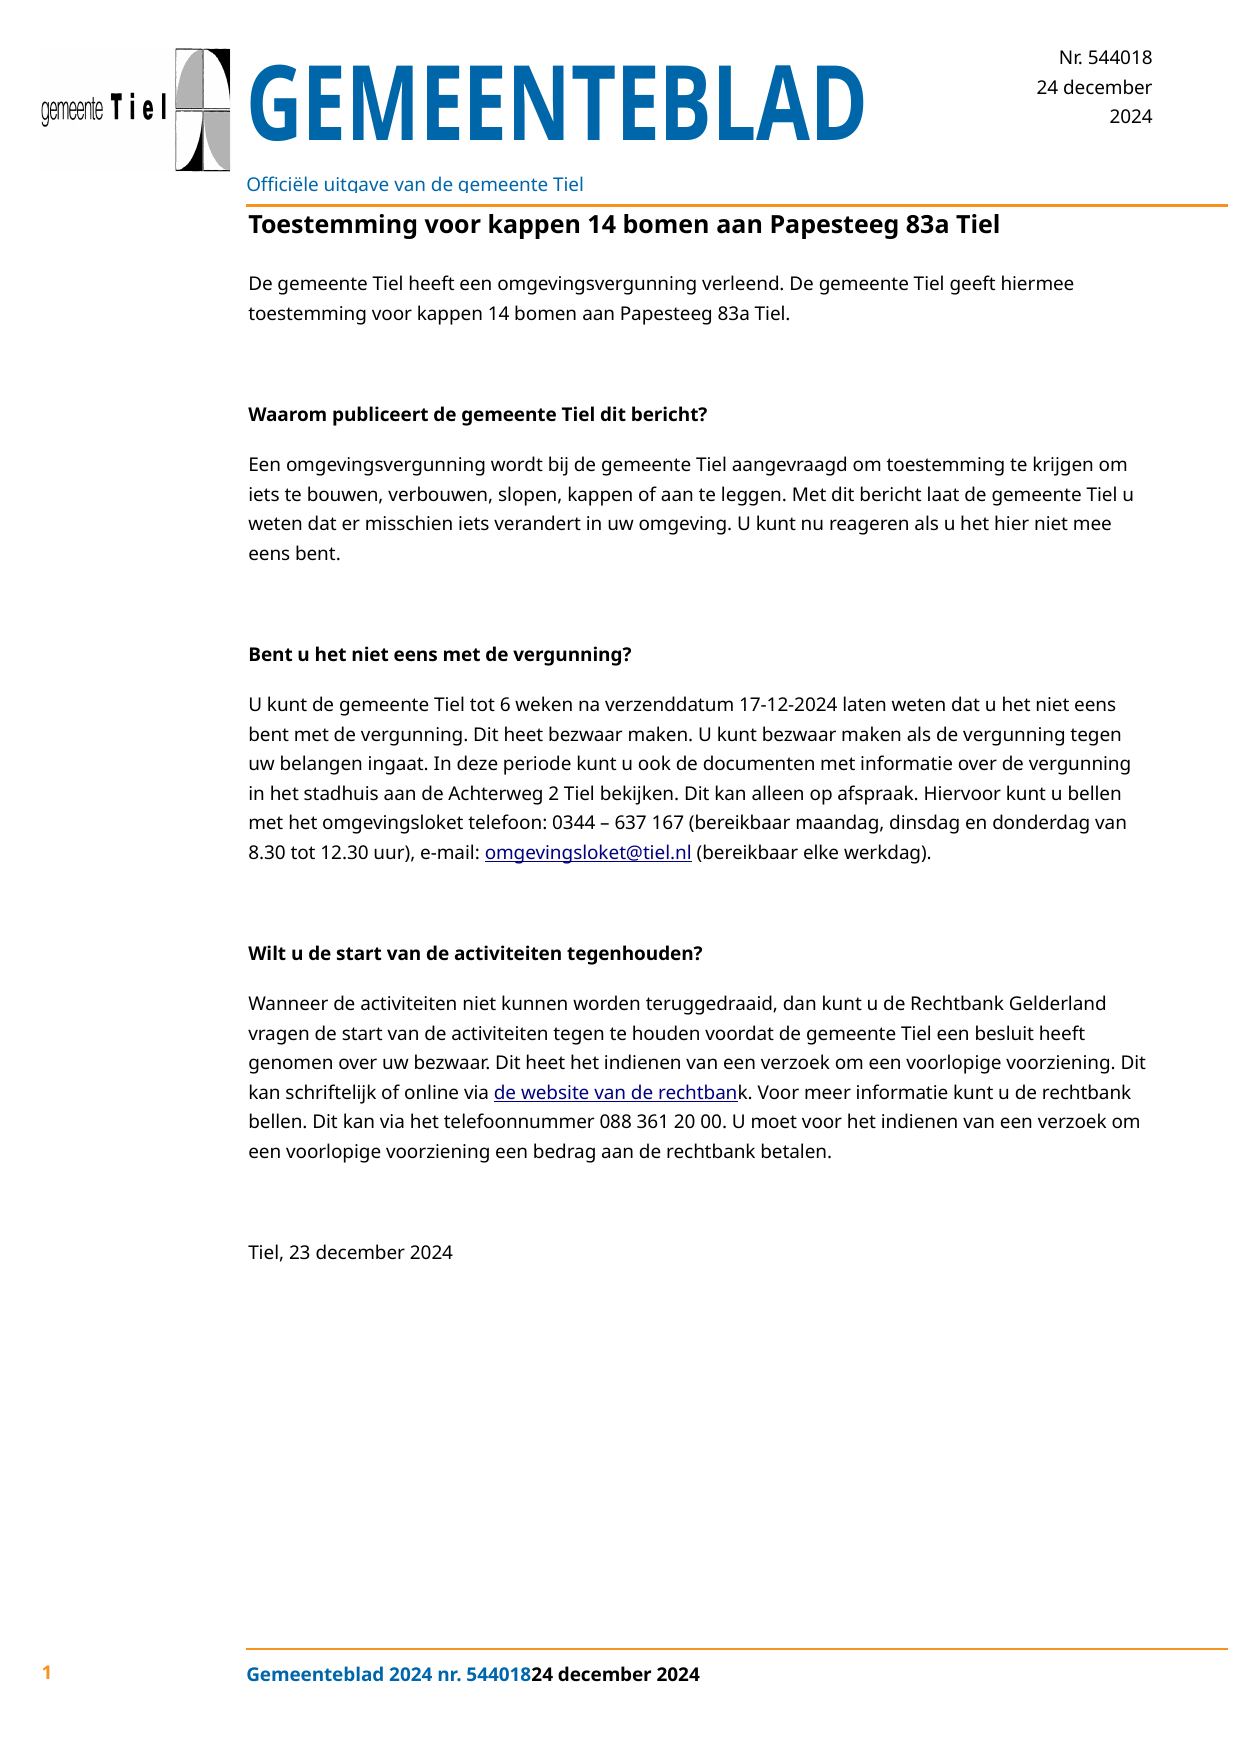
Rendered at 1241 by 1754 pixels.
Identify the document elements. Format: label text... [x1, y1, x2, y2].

text Een omgevingsvergunning wordt bij de gemeente Tiel aangevraagd om toestemming te krijgen om iets te bouwen, verbouwen, slopen, kappen of aan te leggen. Met dit bericht laat de gemeente Tiel u weten dat er misschien iets verandert in uw omgeving. U kunt nu reageren als u het hier niet mee eens bent. [248, 451, 1152, 566]
text Toestemming voor kappen 14 bomen aan Papesteeg 83a Tiel [248, 207, 1152, 241]
text De gemeente Tiel heeft een omgevingsvergunning verleend. De gemeente Tiel geeft hiermee toestemming voor kappen 14 bomen aan Papesteeg 83a Tiel. [248, 270, 1152, 326]
text Wilt u de start van de activiteiten tegenhouden? [248, 940, 1152, 966]
text Bent u het niet eens met de vergunning? [248, 641, 1152, 666]
picture [41, 47, 231, 172]
text Wanneer de activiteiten niet kunnen worden teruggedraaid, dan kunt u de Rechtbank Gelderland vragen de start van de activiteiten tegen te houden voordat de gemeente Tiel een besluit heeft genomen over uw bezwaar. Dit heet het indienen van een verzoek om een voorlopige voorziening. Dit kan schriftelijk of online via de website van de rechtbank. Voor meer informatie kunt u de rechtbank bellen. Dit kan via het telefoonnummer 088 361 20 00. U moet voor het indienen van een verzoek om een voorlopige voorziening een bedrag aan de rechtbank betalen. [248, 990, 1152, 1164]
text U kunt de gemeente Tiel tot 6 weken na verzenddatum 17-12-2024 laten weten dat u het niet eens bent met de vergunning. Dit heet bezwaar maken. U kunt bezwaar maken als de vergunning tegen uw belangen ingaat. In deze periode kunt u ook de documenten met informatie over de vergunning in het stadhuis aan de Achterweg 2 Tiel bekijken. Dit kan alleen op afspraak. Hiervoor kunt u bellen met het omgevingsloket telefoon: 0344 – 637 167 (bereikbaar maandag, dinsdag en donderdag van 8.30 tot 12.30 uur), e-mail: omgevingsloket@tiel.nl (bereikbaar elke werkdag). [248, 691, 1152, 865]
text Waarom publiceert de gemeente Tiel dit bericht? [248, 401, 1152, 426]
text Tiel, 23 december 2024 [248, 1239, 1152, 1265]
